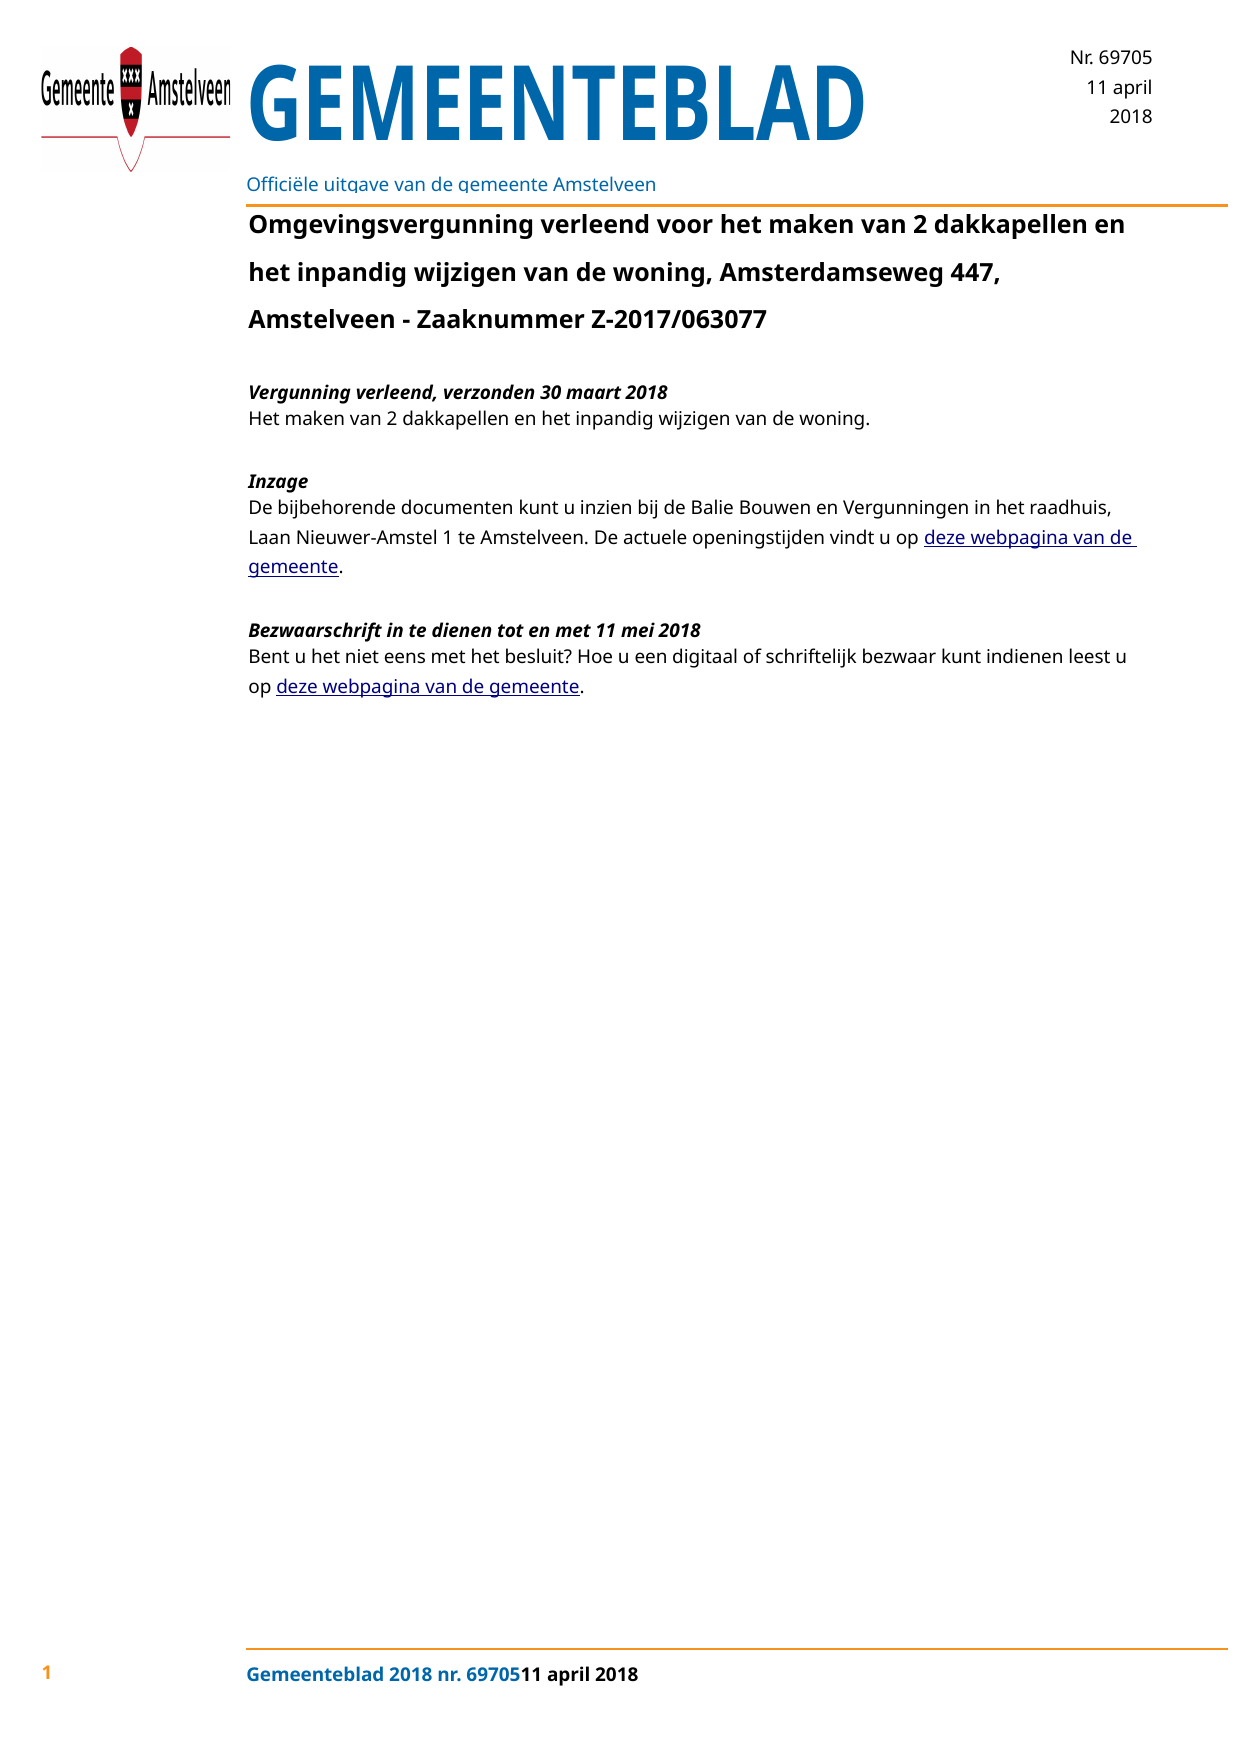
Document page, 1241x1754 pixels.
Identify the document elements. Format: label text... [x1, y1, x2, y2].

text Bent u het niet eens met het besluit? Hoe u een digitaal of schriftelijk bezwaar kunt indienen leest u op deze webpagina van de gemeente. [248, 643, 1152, 699]
picture [41, 47, 231, 172]
text Vergunning verleend, verzonden 30 maart 2018 [248, 379, 1152, 405]
text Omgevingsvergunning verleend voor het maken van 2 dakkapellen en het inpandig wijzigen van de woning, Amsterdamseweg 447, Amstelveen - Zaaknummer Z-2017/063077 [248, 207, 1152, 336]
text Bezwaarschrift in te dienen tot en met 11 mei 2018 [248, 618, 1152, 643]
text Inzage [248, 469, 1152, 494]
text Het maken van 2 dakkapellen en het inpandig wijzigen van de woning. [248, 405, 1152, 431]
text De bijbehorende documenten kunt u inzien bij de Balie Bouwen en Vergunningen in het raadhuis, Laan Nieuwer-Amstel 1 te Amstelveen. De actuele openingstijden vindt u op deze webpagina van de gemeente. [248, 494, 1152, 579]
